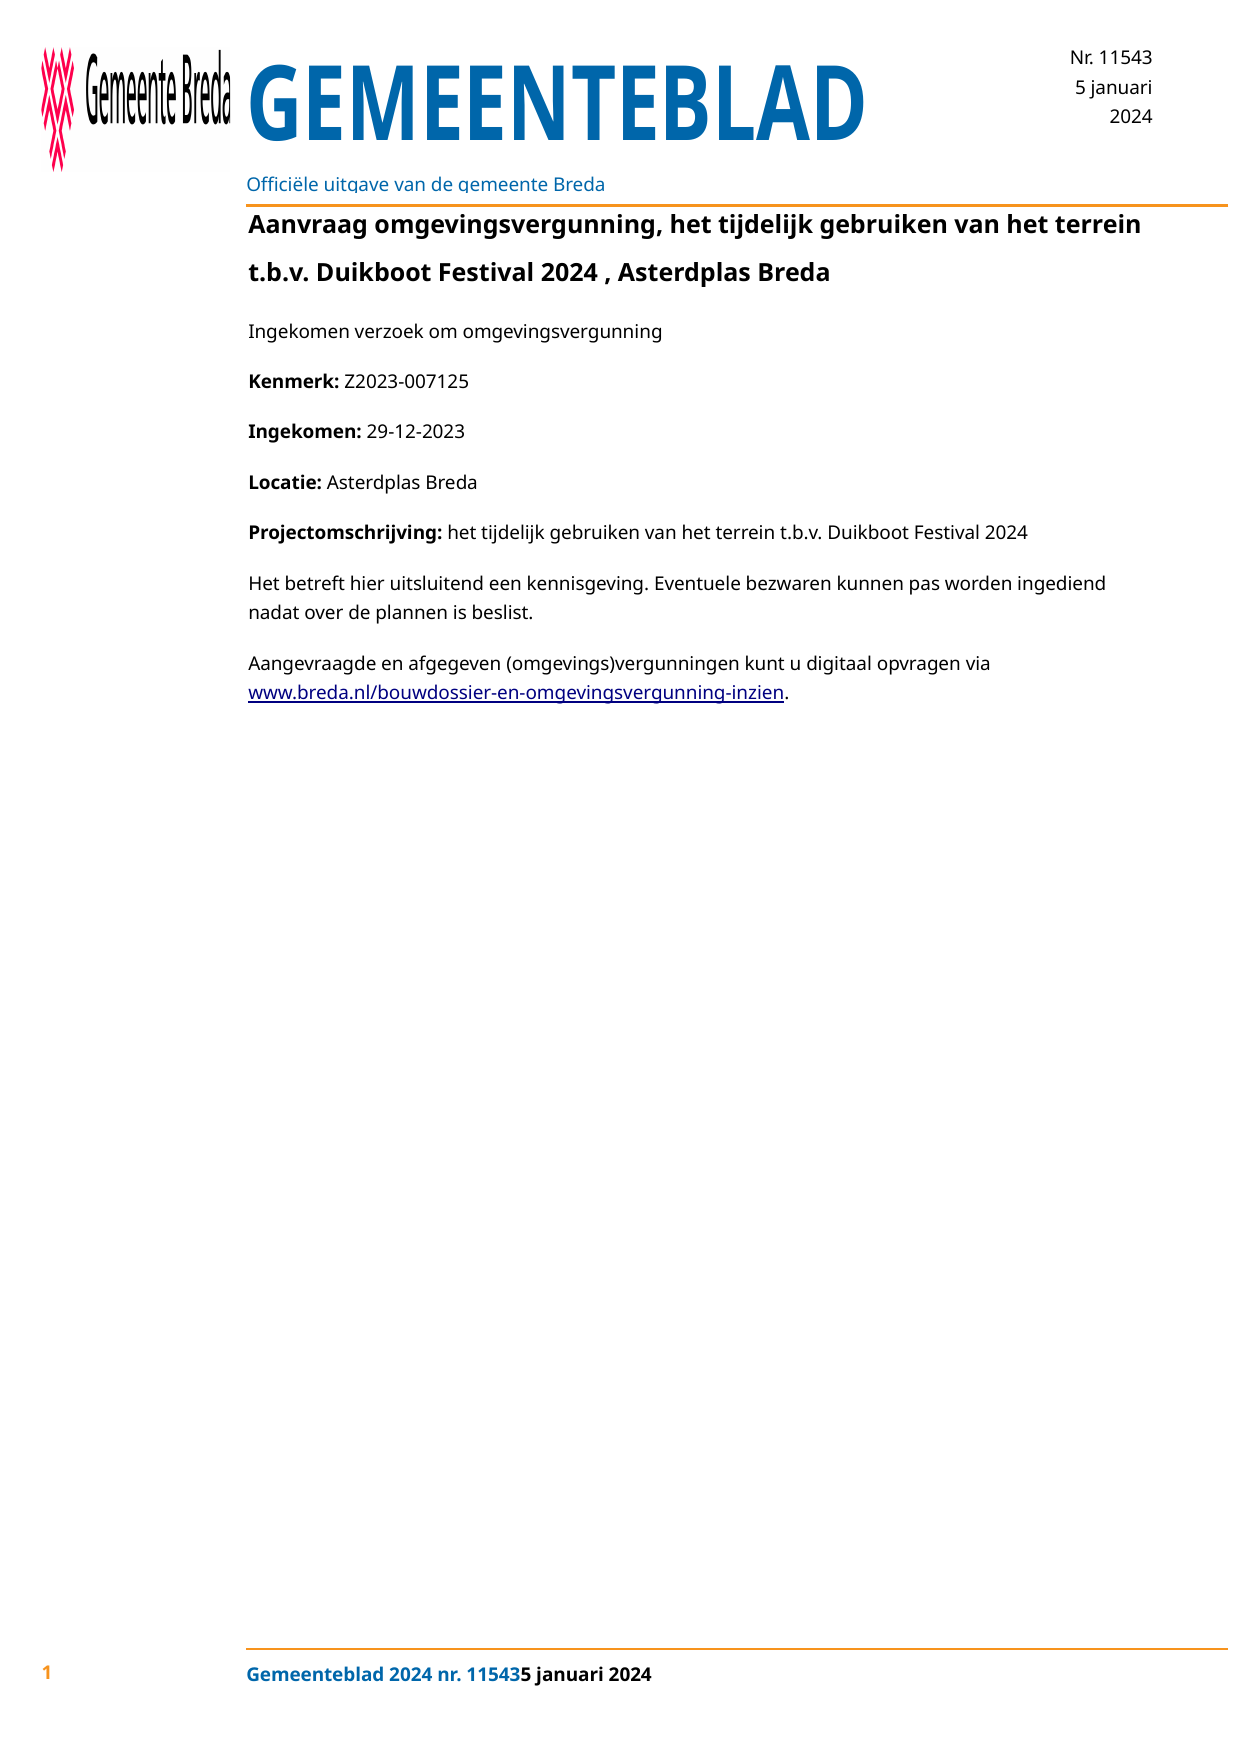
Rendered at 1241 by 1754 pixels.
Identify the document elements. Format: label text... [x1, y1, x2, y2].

text Kenmerk: Z2023-007125 [248, 368, 1152, 394]
text Locatie: Asterdplas Breda [248, 469, 1152, 495]
text Ingekomen verzoek om omgevingsvergunning [248, 318, 1152, 344]
text Ingekomen: 29-12-2023 [248, 419, 1152, 444]
text Aangevraagde en afgegeven (omgevings)vergunningen kunt u digitaal opvragen via www.breda.nl/bouwdossier-en-omgevingsvergunning-inzien. [248, 650, 1152, 705]
text Aanvraag omgevingsvergunning, het tijdelijk gebruiken van het terrein t.b.v. Duikboot Festival 2024 , Asterdplas Breda [248, 207, 1152, 288]
text Het betreft hier uitsluitend een kennisgeving. Eventuele bezwaren kunnen pas worden ingediend nadat over de plannen is beslist. [248, 570, 1152, 625]
picture [41, 47, 231, 172]
text Projectomschrijving: het tijdelijk gebruiken van het terrein t.b.v. Duikboot Festival 2024 [248, 519, 1152, 545]
